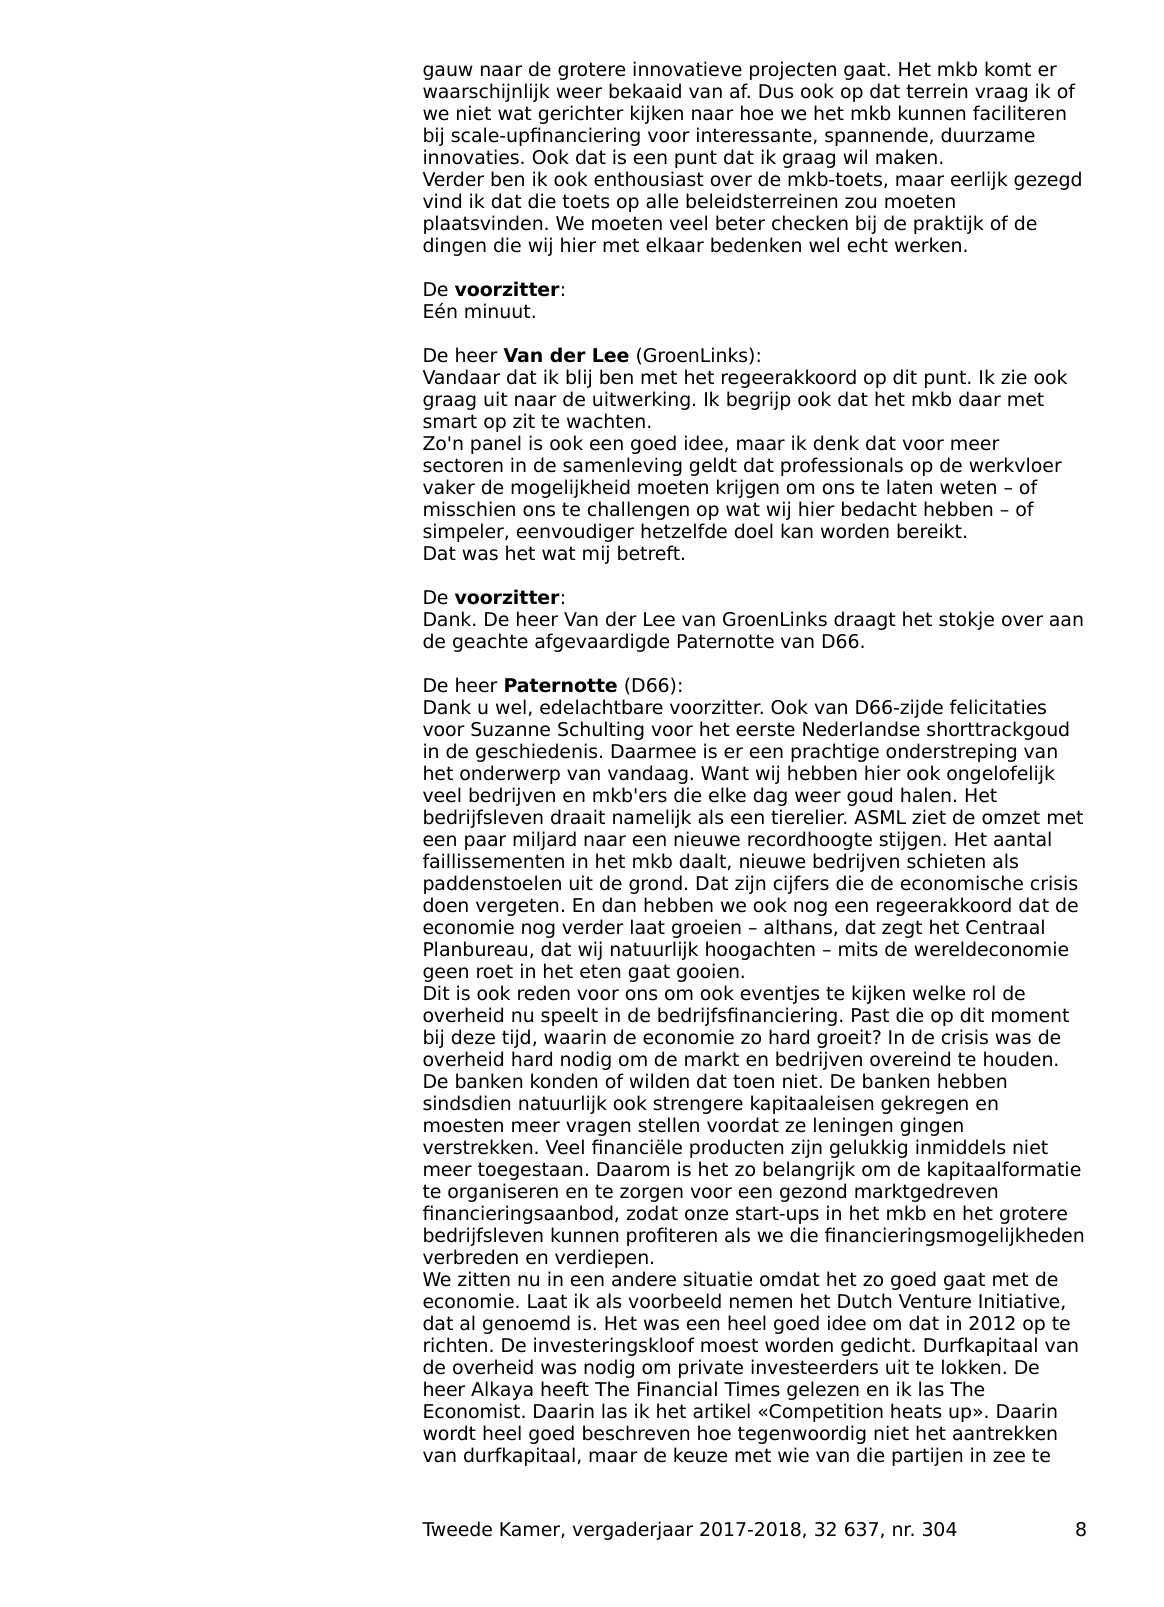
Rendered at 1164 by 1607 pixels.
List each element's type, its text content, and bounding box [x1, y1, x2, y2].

text Vandaar dat ik blij ben met het regeerakkoord op dit punt. Ik zie ook graag uit naar de uitwerking. Ik begrijp ook dat het mkb daar met smart op zit te wachten. [422, 367, 1087, 433]
text De heer Van der Lee (GroenLinks): [422, 345, 1087, 367]
text De heer Paternotte (D66): [422, 675, 1087, 697]
text gauw naar de grotere innovatieve projecten gaat. Het mkb komt er waarschijnlijk weer bekaaid van af. Dus ook op dat terrein vraag ik of we niet wat gerichter kijken naar hoe we het mkb kunnen faciliteren bij scale-upfinanciering voor interessante, spannende, duurzame innovaties. Ook dat is een punt dat ik graag wil maken. [422, 59, 1087, 169]
text De voorzitter: [422, 587, 1087, 609]
text Dank u wel, edelachtbare voorzitter. Ook van D66-zijde felicitaties voor Suzanne Schulting voor het eerste Nederlandse shorttrackgoud in de geschiedenis. Daarmee is er een prachtige onderstreping van het onderwerp van vandaag. Want wij hebben hier ook ongelofelijk veel bedrijven en mkb'ers die elke dag weer goud halen. Het bedrijfsleven draait namelijk als een tierelier. ASML ziet de omzet met een paar miljard naar een nieuwe recordhoogte stijgen. Het aantal faillissementen in het mkb daalt, nieuwe bedrijven schieten als paddenstoelen uit de grond. Dat zijn cijfers die de economische crisis doen vergeten. En dan hebben we ook nog een regeerakkoord dat de economie nog verder laat groeien – althans, dat zegt het Centraal Planbureau, dat wij natuurlijk hoogachten – mits de wereldeconomie geen roet in het eten gaat gooien. [422, 697, 1087, 983]
text Zo'n panel is ook een goed idee, maar ik denk dat voor meer sectoren in de samenleving geldt dat professionals op de werkvloer vaker de mogelijkheid moeten krijgen om ons te laten weten – of misschien ons te challengen op wat wij hier bedacht hebben – of simpeler, eenvoudiger hetzelfde doel kan worden bereikt. [422, 433, 1087, 543]
text Dit is ook reden voor ons om ook eventjes te kijken welke rol de overheid nu speelt in de bedrijfsfinanciering. Past die op dit moment bij deze tijd, waarin de economie zo hard groeit? In de crisis was de overheid hard nodig om de markt en bedrijven overeind te houden. De banken konden of wilden dat toen niet. De banken hebben sindsdien natuurlijk ook strengere kapitaaleisen gekregen en moesten meer vragen stellen voordat ze leningen gingen verstrekken. Veel financiële producten zijn gelukkig inmiddels niet meer toegestaan. Daarom is het zo belangrijk om de kapitaalformatie te organiseren en te zorgen voor een gezond marktgedreven financieringsaanbod, zodat onze start-ups in het mkb en het grotere bedrijfsleven kunnen profiteren als we die financieringsmogelijkheden verbreden en verdiepen. [422, 983, 1087, 1269]
text Dat was het wat mij betreft. [422, 543, 1087, 565]
text We zitten nu in een andere situatie omdat het zo goed gaat met de economie. Laat ik als voorbeeld nemen het Dutch Venture Initiative, dat al genoemd is. Het was een heel goed idee om dat in 2012 op te richten. De investeringskloof moest worden gedicht. Durfkapitaal van de overheid was nodig om private investeerders uit te lokken. De heer Alkaya heeft The Financial Times gelezen en ik las The Economist. Daarin las ik het artikel «Competition heats up». Daarin wordt heel goed beschreven hoe tegenwoordig niet het aantrekken van durfkapitaal, maar de keuze met wie van die partijen in zee te [422, 1269, 1087, 1467]
text Verder ben ik ook enthousiast over de mkb-toets, maar eerlijk gezegd vind ik dat die toets op alle beleidsterreinen zou moeten plaatsvinden. We moeten veel beter checken bij de praktijk of de dingen die wij hier met elkaar bedenken wel echt werken. [422, 169, 1087, 257]
text Dank. De heer Van der Lee van GroenLinks draagt het stokje over aan de geachte afgevaardigde Paternotte van D66. [422, 609, 1087, 653]
text De voorzitter: [422, 279, 1087, 301]
text Eén minuut. [422, 301, 1087, 323]
